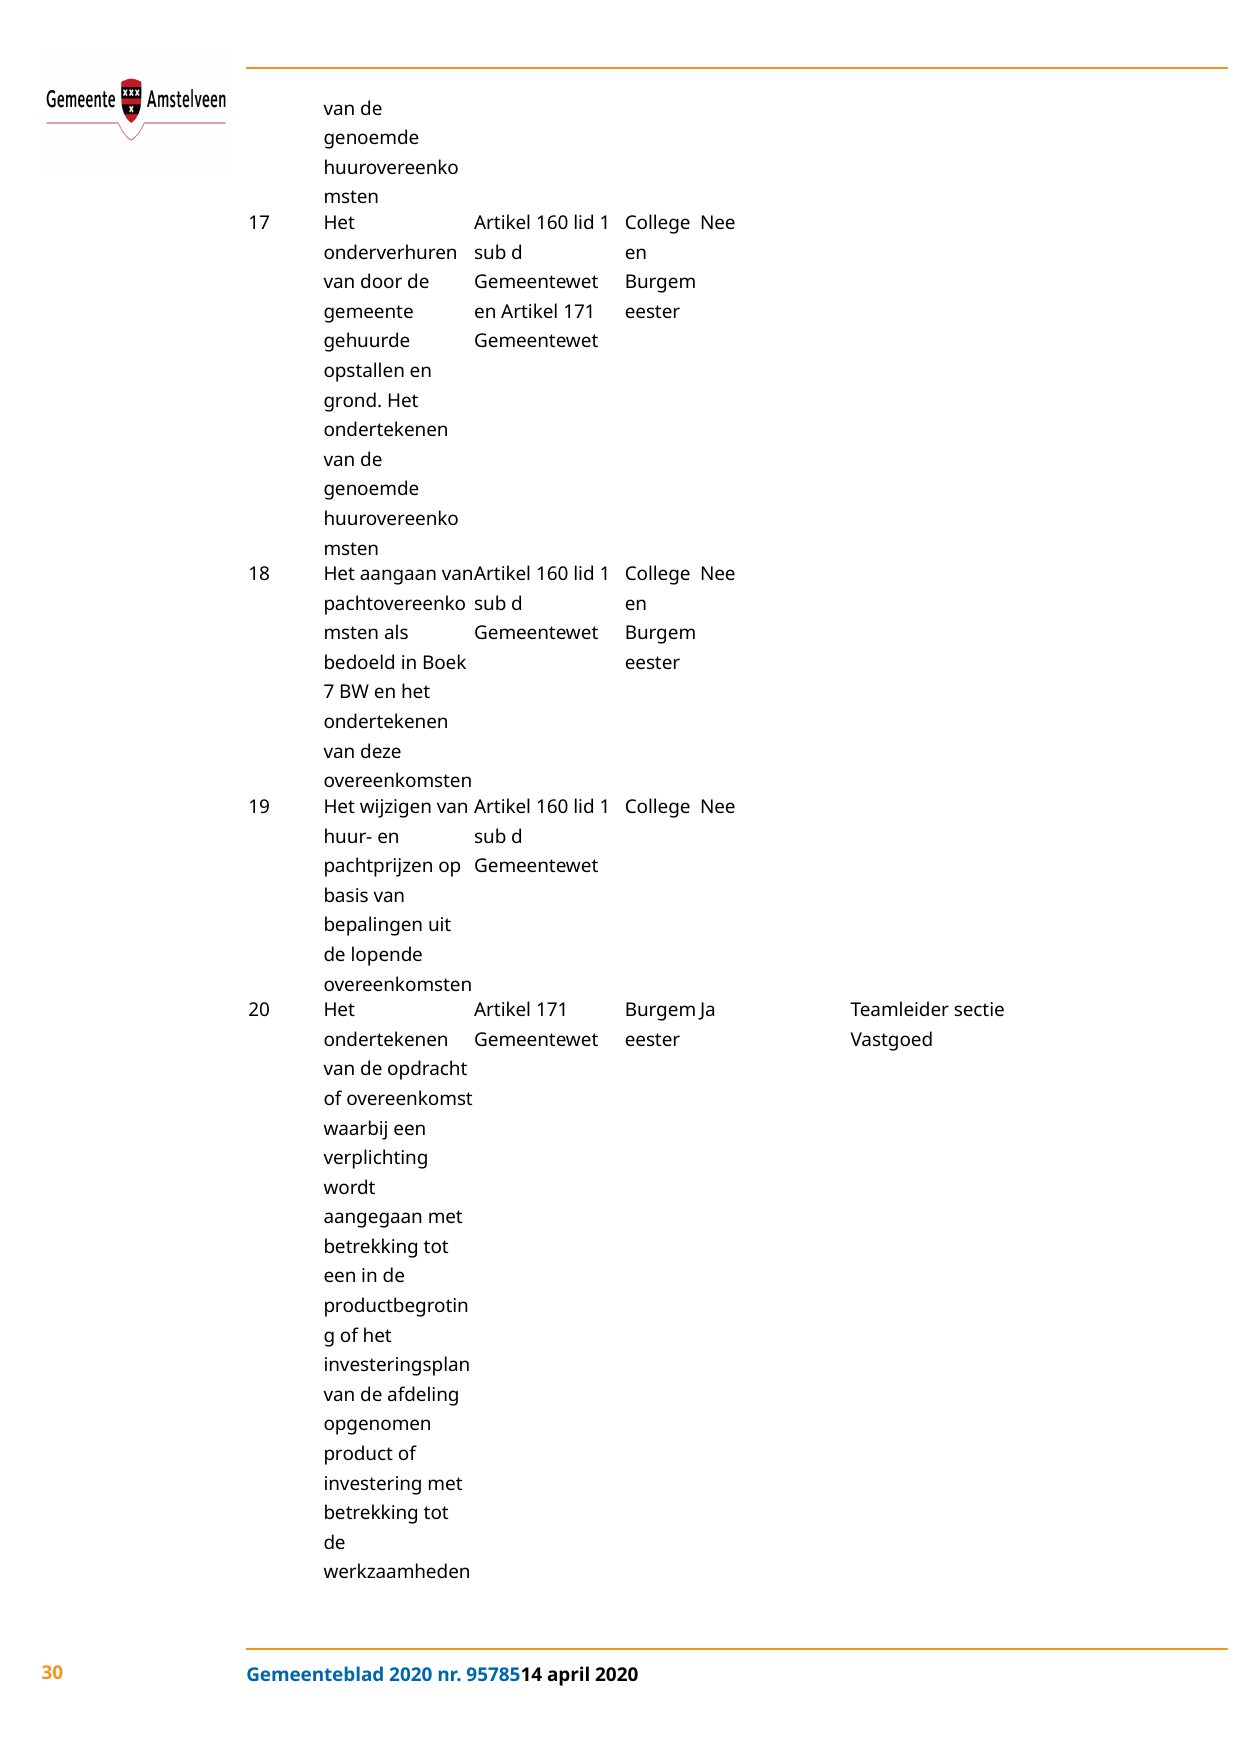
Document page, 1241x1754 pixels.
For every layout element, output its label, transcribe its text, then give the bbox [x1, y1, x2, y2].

table_cell [850, 793, 1076, 996]
table_cell College en Burgemeester [625, 209, 700, 560]
table_cell [700, 95, 850, 209]
table_cell Artikel 160 lid 1 sub d Gemeentewet en Artikel 171 Gemeentewet [474, 209, 624, 560]
table_cell Het ondertekenen van de opdracht of overeenkomst waarbij een verplichting wordt aangegaan met betrekking tot een in de productbegroting of het investeringsplan van de afdeling opgenomen product of investering met betrekking tot de werkzaamheden [323, 996, 474, 1584]
table_cell [625, 95, 700, 209]
table_cell [248, 95, 323, 209]
table_cell [850, 209, 1076, 560]
table_cell [850, 560, 1076, 793]
table_cell Artikel 160 lid 1 sub d Gemeentewet [474, 560, 624, 793]
table_cell Nee [700, 560, 850, 793]
table_cell Het wijzigen van huur- en pachtprijzen op basis van bepalingen uit de lopende overeenkomsten [323, 793, 474, 996]
table_cell Nee [700, 793, 850, 996]
table_cell [474, 95, 624, 209]
table_cell [1076, 793, 1152, 996]
table_cell Artikel 171 Gemeentewet [474, 996, 624, 1584]
table_cell Burgemeester [625, 996, 700, 1584]
table_cell College en Burgemeester [625, 560, 700, 793]
table_cell [1076, 95, 1152, 209]
table_cell 20 [248, 996, 323, 1584]
table_cell 18 [248, 560, 323, 793]
table_cell Teamleider sectie Vastgoed [850, 996, 1076, 1584]
table_cell [850, 95, 1076, 209]
picture [41, 47, 231, 172]
table_cell 19 [248, 793, 323, 996]
table_cell van de genoemde huurovereenkomsten [323, 95, 474, 209]
table_cell Het aangaan van pachtovereenkomsten als bedoeld in Boek 7 BW en het ondertekenen van deze overeenkomsten [323, 560, 474, 793]
table_cell Artikel 160 lid 1 sub d Gemeentewet [474, 793, 624, 996]
table_cell College [625, 793, 700, 996]
table_cell Nee [700, 209, 850, 560]
table_cell [1076, 996, 1152, 1584]
table_cell [1076, 209, 1152, 560]
table_cell Ja [700, 996, 850, 1584]
table_cell Het onderverhuren van door de gemeente gehuurde opstallen en grond. Het ondertekenen van de genoemde huurovereenkomsten [323, 209, 474, 560]
table_cell [1076, 560, 1152, 793]
table_cell 17 [248, 209, 323, 560]
